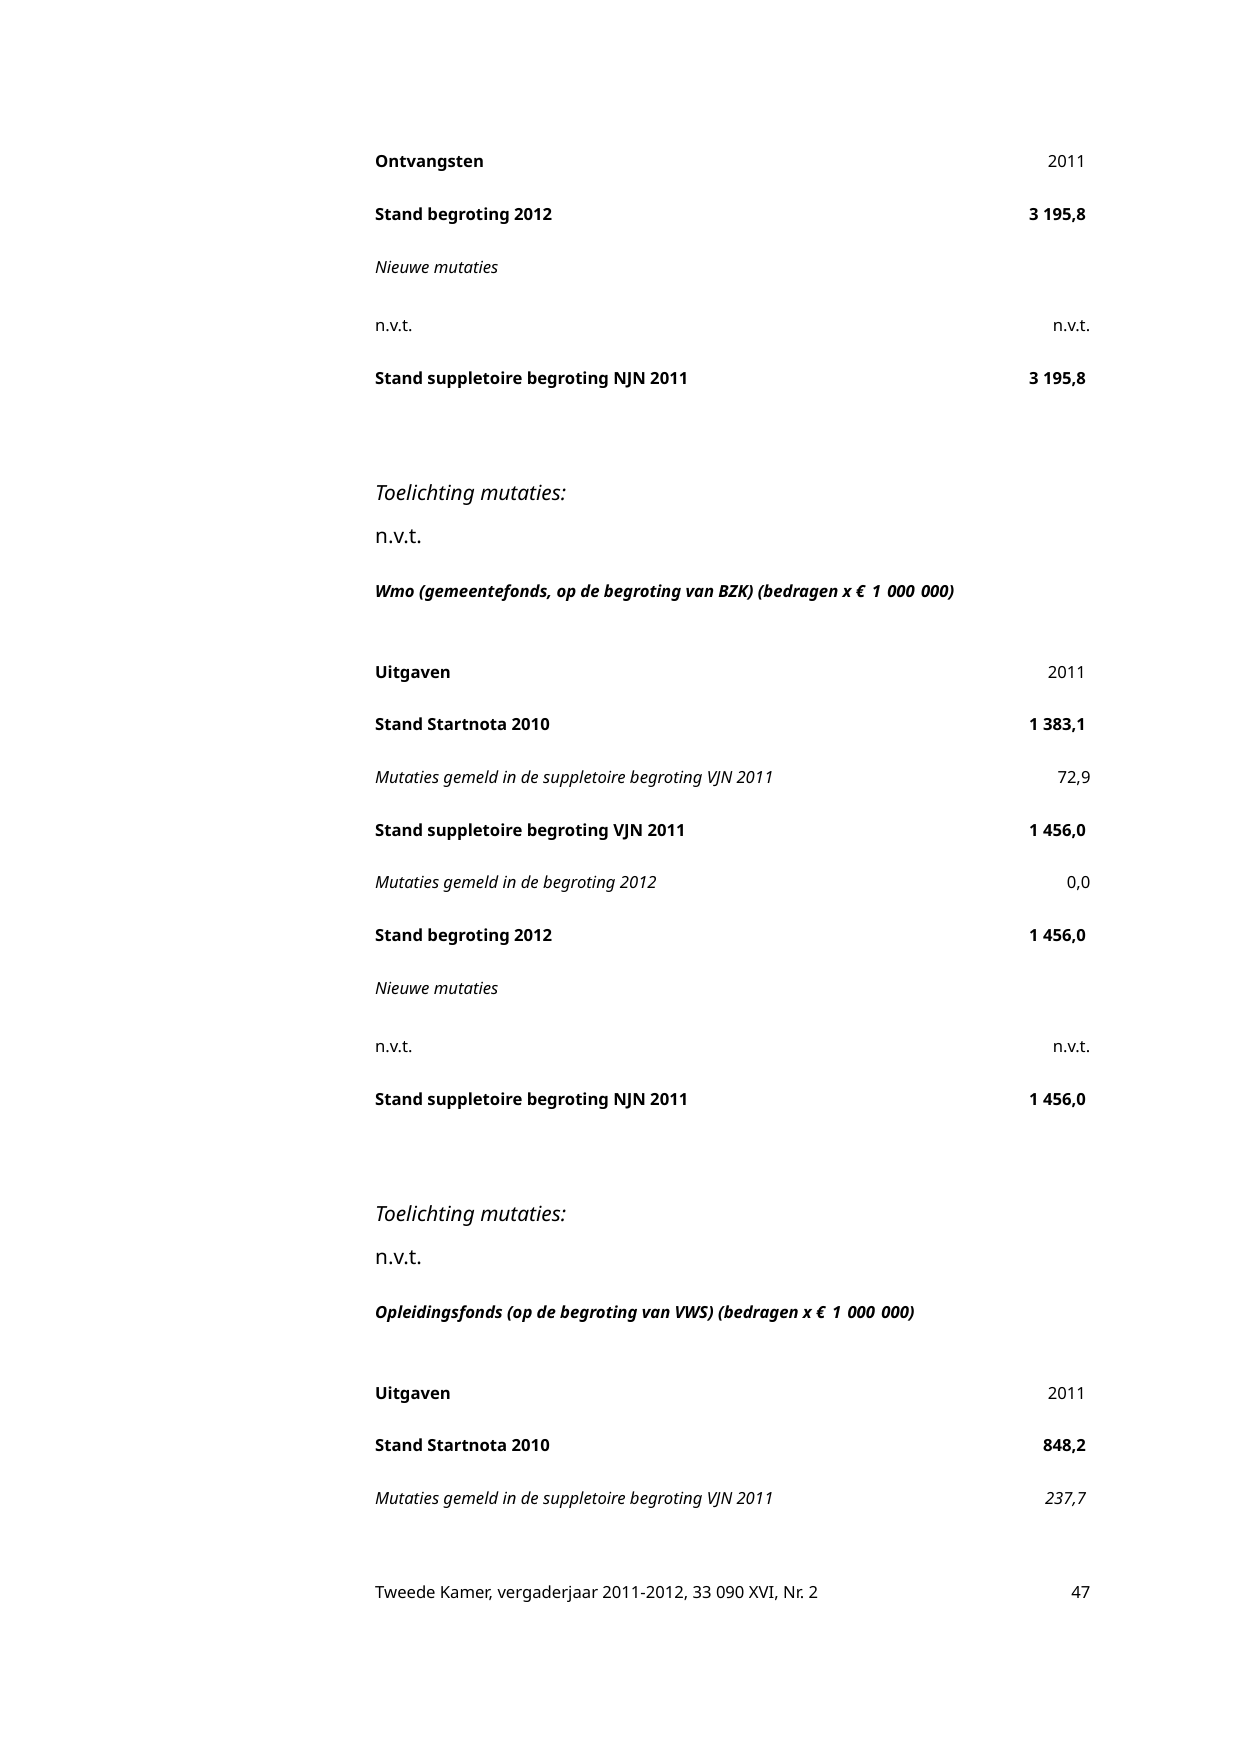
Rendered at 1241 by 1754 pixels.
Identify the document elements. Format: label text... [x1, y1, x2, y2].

table_cell Mutaties gemeld in de suppletoire begroting VJN 2011 [375, 1487, 947, 1509]
table_cell 848,2 [947, 1434, 1090, 1487]
table_cell Nieuwe mutaties [375, 255, 947, 314]
text Opleidingsfonds (op de begroting van VWS) (bedragen x € 1 000 000) [375, 1301, 1090, 1323]
table_cell Mutaties gemeld in de suppletoire begroting VJN 2011 [375, 766, 947, 818]
table_cell Stand suppletoire begroting VJN 2011 [375, 818, 947, 871]
text Wmo (gemeentefonds, op de begroting van BZK) (bedragen x € 1 000 000) [375, 579, 1090, 602]
table_cell Stand suppletoire begroting NJN 2011 [375, 367, 947, 419]
table_cell Stand begroting 2012 [375, 924, 947, 976]
table_cell Stand begroting 2012 [375, 203, 947, 255]
table_cell Stand Startnota 2010 [375, 1434, 947, 1487]
text n.v.t. [375, 1242, 1090, 1271]
table_cell [947, 976, 1090, 1035]
table_cell Stand suppletoire begroting NJN 2011 [375, 1088, 947, 1140]
table_cell Mutaties gemeld in de begroting 2012 [375, 871, 947, 924]
table_cell n.v.t. [375, 314, 947, 367]
table_cell 72,9 [947, 766, 1090, 818]
table_cell 3 195,8 [947, 367, 1090, 419]
table_header 2011 [947, 150, 1090, 203]
table_cell n.v.t. [947, 1035, 1090, 1088]
table_cell 0,0 [947, 871, 1090, 924]
table_cell Stand Startnota 2010 [375, 713, 947, 766]
text Toelichting mutaties: [375, 1199, 1090, 1227]
table_cell 1 383,1 [947, 713, 1090, 766]
table_cell [947, 255, 1090, 314]
table_cell 1 456,0 [947, 1088, 1090, 1140]
table_cell 1 456,0 [947, 818, 1090, 871]
table_cell 237,7 [947, 1487, 1090, 1509]
table_header 2011 [947, 1381, 1090, 1434]
table_cell 1 456,0 [947, 924, 1090, 976]
table_cell n.v.t. [375, 1035, 947, 1088]
table_header Uitgaven [375, 1381, 947, 1434]
table_header 2011 [947, 660, 1090, 713]
text Toelichting mutaties: [375, 478, 1090, 506]
text n.v.t. [375, 521, 1090, 549]
table_header Ontvangsten [375, 150, 947, 203]
table_cell n.v.t. [947, 314, 1090, 367]
table_cell Nieuwe mutaties [375, 976, 947, 1035]
table_cell 3 195,8 [947, 203, 1090, 255]
table_header Uitgaven [375, 660, 947, 713]
